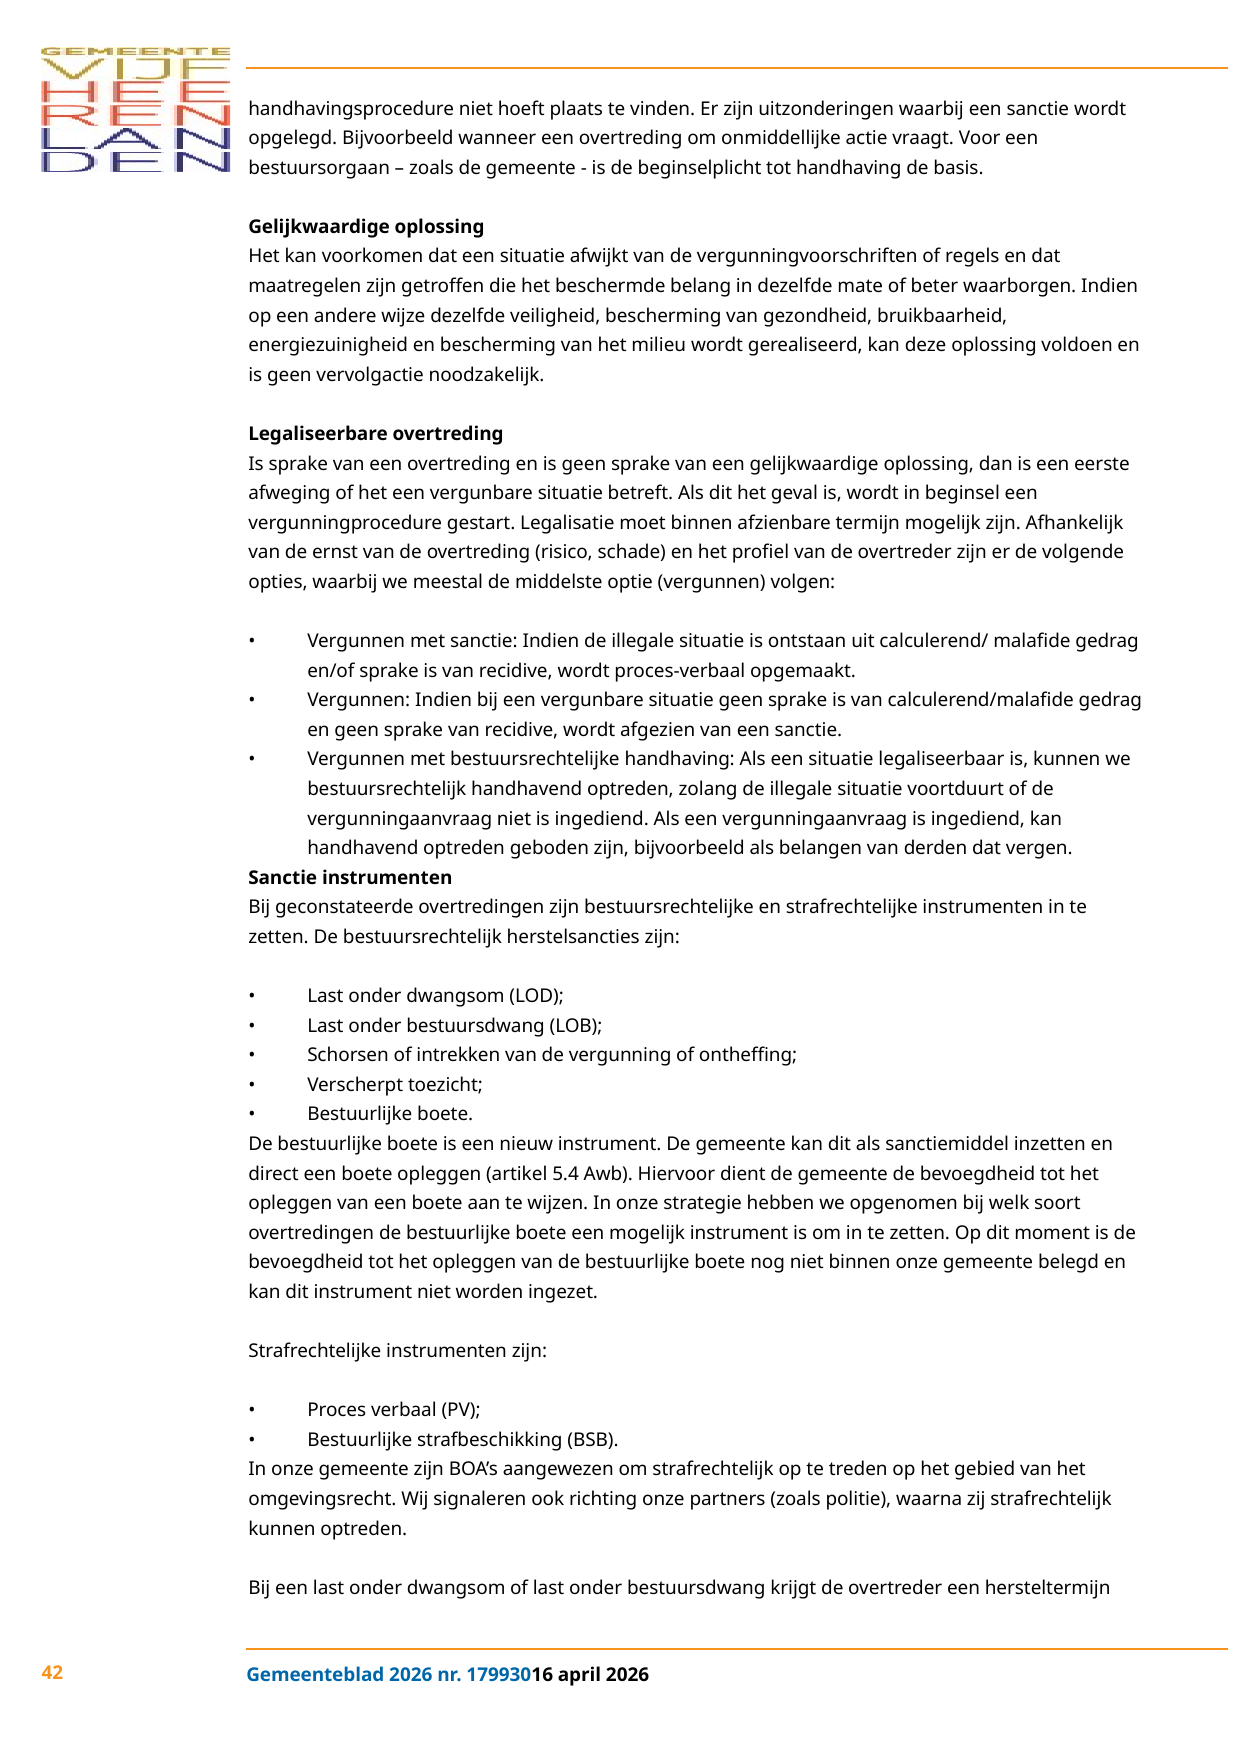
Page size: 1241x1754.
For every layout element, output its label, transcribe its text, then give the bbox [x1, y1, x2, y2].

text Het kan voorkomen dat een situatie afwijkt van de vergunningvoorschriften of regels en dat maatregelen zijn getroffen die het beschermde belang in dezelfde mate of beter waarborgen. Indien op een andere wijze dezelfde veiligheid, bescherming van gezondheid, bruikbaarheid, energiezuinigheid en bescherming van het milieu wordt gerealiseerd, kan deze oplossing voldoen en is geen vervolgactie noodzakelijk. [248, 243, 1152, 387]
text De bestuurlijke boete is een nieuw instrument. De gemeente kan dit als sanctiemiddel inzetten en direct een boete opleggen (artikel 5.4 Awb). Hiervoor dient de gemeente de bevoegdheid tot het opleggen van een boete aan te wijzen. In onze strategie hebben we opgenomen bij welk soort overtredingen de bestuurlijke boete een mogelijk instrument is om in te zetten. Op dit moment is de bevoegdheid tot het opleggen van de bestuurlijke boete nog niet binnen onze gemeente belegd en kan dit instrument niet worden ingezet. [248, 1130, 1152, 1304]
list Bestuurlijke boete. [248, 1101, 1152, 1126]
list Bestuurlijke strafbeschikking (BSB). [248, 1426, 1152, 1452]
list Vergunnen: Indien bij een vergunbare situatie geen sprake is van calculerend/malafide gedrag en geen sprake van recidive, wordt afgezien van een sanctie. [248, 686, 1152, 742]
text handhavingsprocedure niet hoeft plaats te vinden. Er zijn uitzonderingen waarbij een sanctie wordt opgelegd. Bijvoorbeeld wanneer een overtreding om onmiddellijke actie vraagt. Voor een bestuursorgaan – zoals de gemeente - is de beginselplicht tot handhaving de basis. [248, 95, 1152, 180]
picture [41, 47, 231, 172]
text Bij geconstateerde overtredingen zijn bestuursrechtelijke en strafrechtelijke instrumenten in te zetten. De bestuursrechtelijk herstelsancties zijn: [248, 893, 1152, 949]
list Proces verbaal (PV); [248, 1396, 1152, 1422]
text Gelijkwaardige oplossing [248, 213, 1152, 239]
list Vergunnen met sanctie: Indien de illegale situatie is ontstaan uit calculerend/ malafide gedrag en/of sprake is van recidive, wordt proces-verbaal opgemaakt. [248, 627, 1152, 683]
list Last onder dwangsom (LOD); [248, 982, 1152, 1008]
text Bij een last onder dwangsom of last onder bestuursdwang krijgt de overtreder een hersteltermijn [248, 1574, 1152, 1600]
text Strafrechtelijke instrumenten zijn: [248, 1337, 1152, 1363]
list Last onder bestuursdwang (LOB); [248, 1012, 1152, 1038]
list Vergunnen met bestuursrechtelijke handhaving: Als een situatie legaliseerbaar is, kunnen we bestuursrechtelijk handhavend optreden, zolang de illegale situatie voortduurt of de vergunningaanvraag niet is ingediend. Als een vergunningaanvraag is ingediend, kan handhavend optreden geboden zijn, bijvoorbeeld als belangen van derden dat vergen. [248, 746, 1152, 860]
text Is sprake van een overtreding en is geen sprake van een gelijkwaardige oplossing, dan is een eerste afweging of het een vergunbare situatie betreft. Als dit het geval is, wordt in beginsel een vergunningprocedure gestart. Legalisatie moet binnen afzienbare termijn mogelijk zijn. Afhankelijk van de ernst van de overtreding (risico, schade) en het profiel van de overtreder zijn er de volgende opties, waarbij we meestal de middelste optie (vergunnen) volgen: [248, 450, 1152, 594]
text Sanctie instrumenten [248, 864, 1152, 890]
text Legaliseerbare overtreding [248, 420, 1152, 446]
text In onze gemeente zijn BOA’s aangewezen om strafrechtelijk op te treden op het gebied van het omgevingsrecht. Wij signaleren ook richting onze partners (zoals politie), waarna zij strafrechtelijk kunnen optreden. [248, 1456, 1152, 1541]
list Verscherpt toezicht; [248, 1071, 1152, 1097]
list Schorsen of intrekken van de vergunning of ontheffing; [248, 1041, 1152, 1067]
